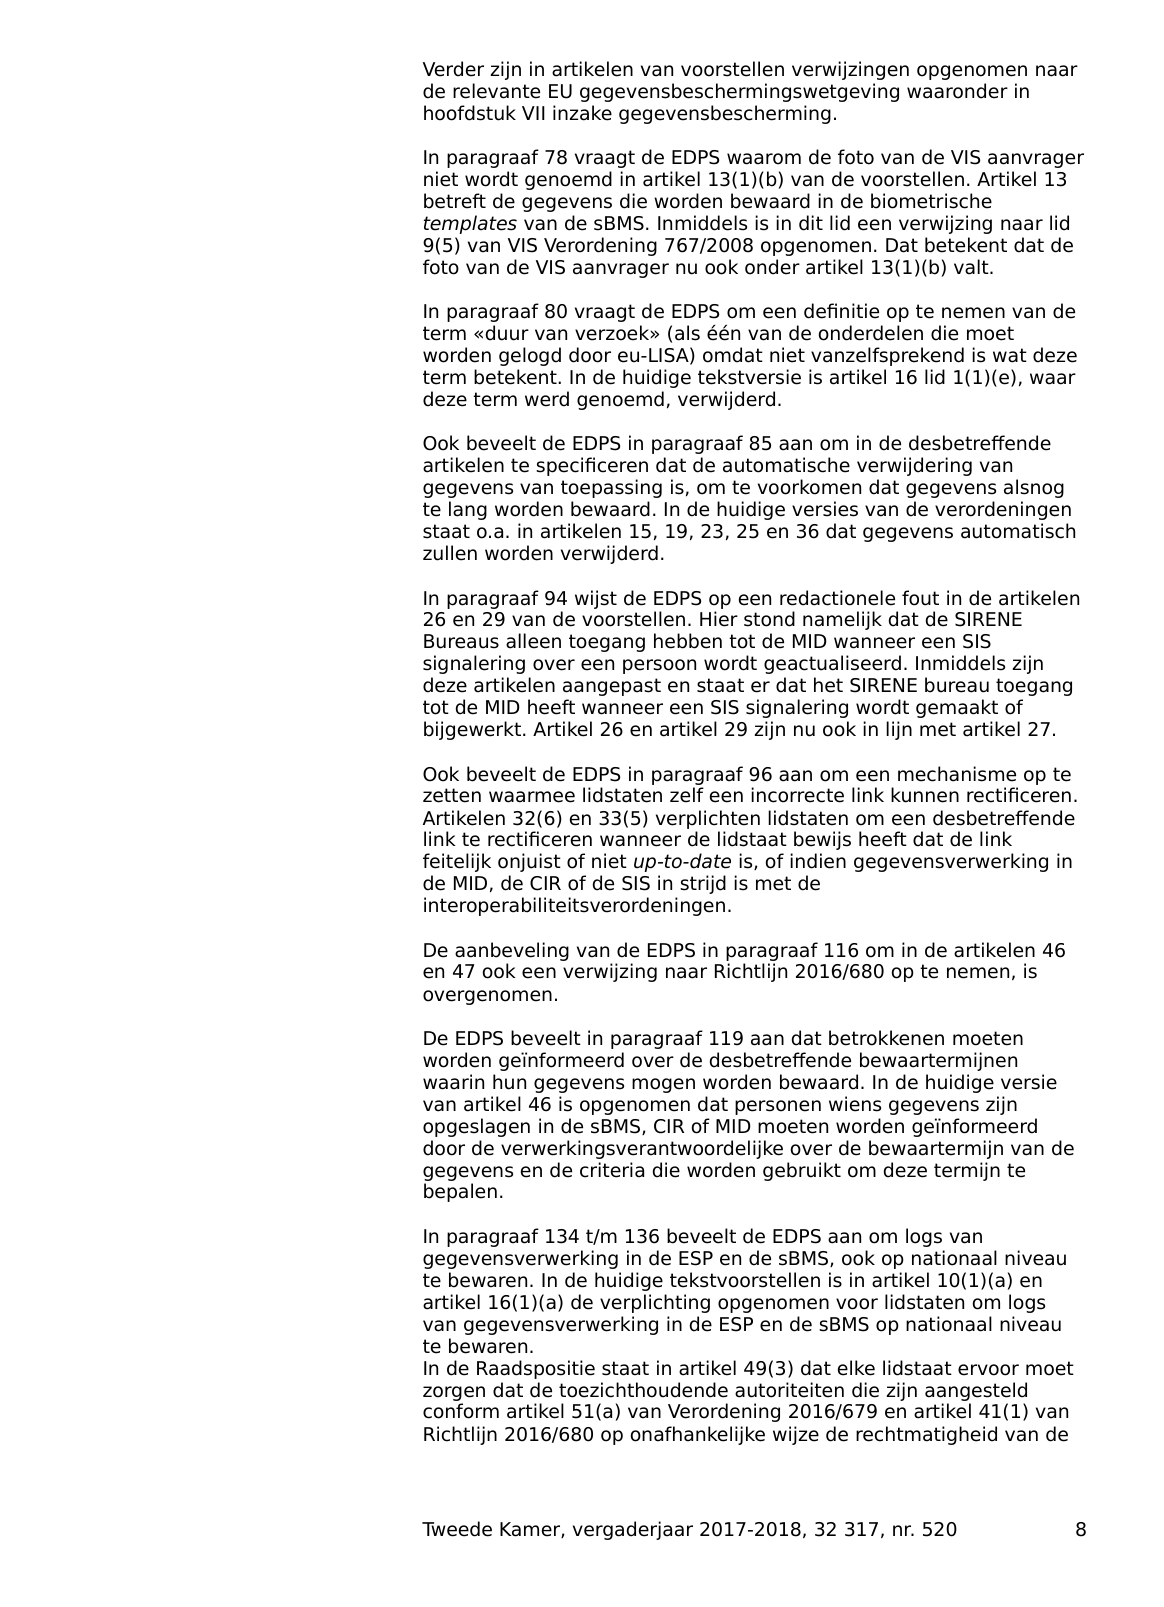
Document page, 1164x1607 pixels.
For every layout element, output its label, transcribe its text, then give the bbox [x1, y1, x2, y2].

text In paragraaf 134 t/m 136 beveelt de EDPS aan om logs van gegevensverwerking in de ESP en de sBMS, ook op nationaal niveau te bewaren. In de huidige tekstvoorstellen is in artikel 10(1)(a) en artikel 16(1)(a) de verplichting opgenomen voor lidstaten om logs van gegevensverwerking in de ESP en de sBMS op nationaal niveau te bewaren. [422, 1226, 1087, 1357]
text Ook beveelt de EDPS in paragraaf 85 aan om in de desbetreffende artikelen te specificeren dat de automatische verwijdering van gegevens van toepassing is, om te voorkomen dat gegevens alsnog te lang worden bewaard. In de huidige versies van de verordeningen staat o.a. in artikelen 15, 19, 23, 25 en 36 dat gegevens automatisch zullen worden verwijderd. [422, 433, 1087, 565]
text De aanbeveling van de EDPS in paragraaf 116 om in de artikelen 46 en 47 ook een verwijzing naar Richtlijn 2016/680 op te nemen, is overgenomen. [422, 939, 1087, 1005]
text In paragraaf 78 vraagt de EDPS waarom de foto van de VIS aanvrager niet wordt genoemd in artikel 13(1)(b) van de voorstellen. Artikel 13 betreft de gegevens die worden bewaard in de biometrische templates van de sBMS. Inmiddels is in dit lid een verwijzing naar lid 9(5) van VIS Verordening 767/2008 opgenomen. Dat betekent dat de foto van de VIS aanvrager nu ook onder artikel 13(1)(b) valt. [422, 147, 1087, 279]
text De EDPS beveelt in paragraaf 119 aan dat betrokkenen moeten worden geïnformeerd over de desbetreffende bewaartermijnen waarin hun gegevens mogen worden bewaard. In de huidige versie van artikel 46 is opgenomen dat personen wiens gegevens zijn opgeslagen in de sBMS, CIR of MID moeten worden geïnformeerd door de verwerkingsverantwoordelijke over de bewaartermijn van de gegevens en de criteria die worden gebruikt om deze termijn te bepalen. [422, 1028, 1087, 1203]
text Ook beveelt de EDPS in paragraaf 96 aan om een mechanisme op te zetten waarmee lidstaten zelf een incorrecte link kunnen rectificeren. Artikelen 32(6) en 33(5) verplichten lidstaten om een desbetreffende link te rectificeren wanneer de lidstaat bewijs heeft dat de link feitelijk onjuist of niet up-to-date is, of indien gegevensverwerking in de MID, de CIR of de SIS in strijd is met de interoperabiliteitsverordeningen. [422, 763, 1087, 917]
text In paragraaf 94 wijst de EDPS op een redactionele fout in de artikelen 26 en 29 van de voorstellen. Hier stond namelijk dat de SIRENE Bureaus alleen toegang hebben tot de MID wanneer een SIS signalering over een persoon wordt geactualiseerd. Inmiddels zijn deze artikelen aangepast en staat er dat het SIRENE bureau toegang tot de MID heeft wanneer een SIS signalering wordt gemaakt of bijgewerkt. Artikel 26 en artikel 29 zijn nu ook in lijn met artikel 27. [422, 587, 1087, 741]
text In de Raadspositie staat in artikel 49(3) dat elke lidstaat ervoor moet zorgen dat de toezichthoudende autoriteiten die zijn aangesteld conform artikel 51(a) van Verordening 2016/679 en artikel 41(1) van Richtlijn 2016/680 op onafhankelijke wijze de rechtmatigheid van de [422, 1357, 1087, 1445]
text Verder zijn in artikelen van voorstellen verwijzingen opgenomen naar de relevante EU gegevensbeschermingswetgeving waaronder in hoofdstuk VII inzake gegevensbescherming. [422, 59, 1087, 125]
text In paragraaf 80 vraagt de EDPS om een definitie op te nemen van de term «duur van verzoek» (als één van de onderdelen die moet worden gelogd door eu-LISA) omdat niet vanzelfsprekend is wat deze term betekent. In de huidige tekstversie is artikel 16 lid 1(1)(e), waar deze term werd genoemd, verwijderd. [422, 301, 1087, 411]
